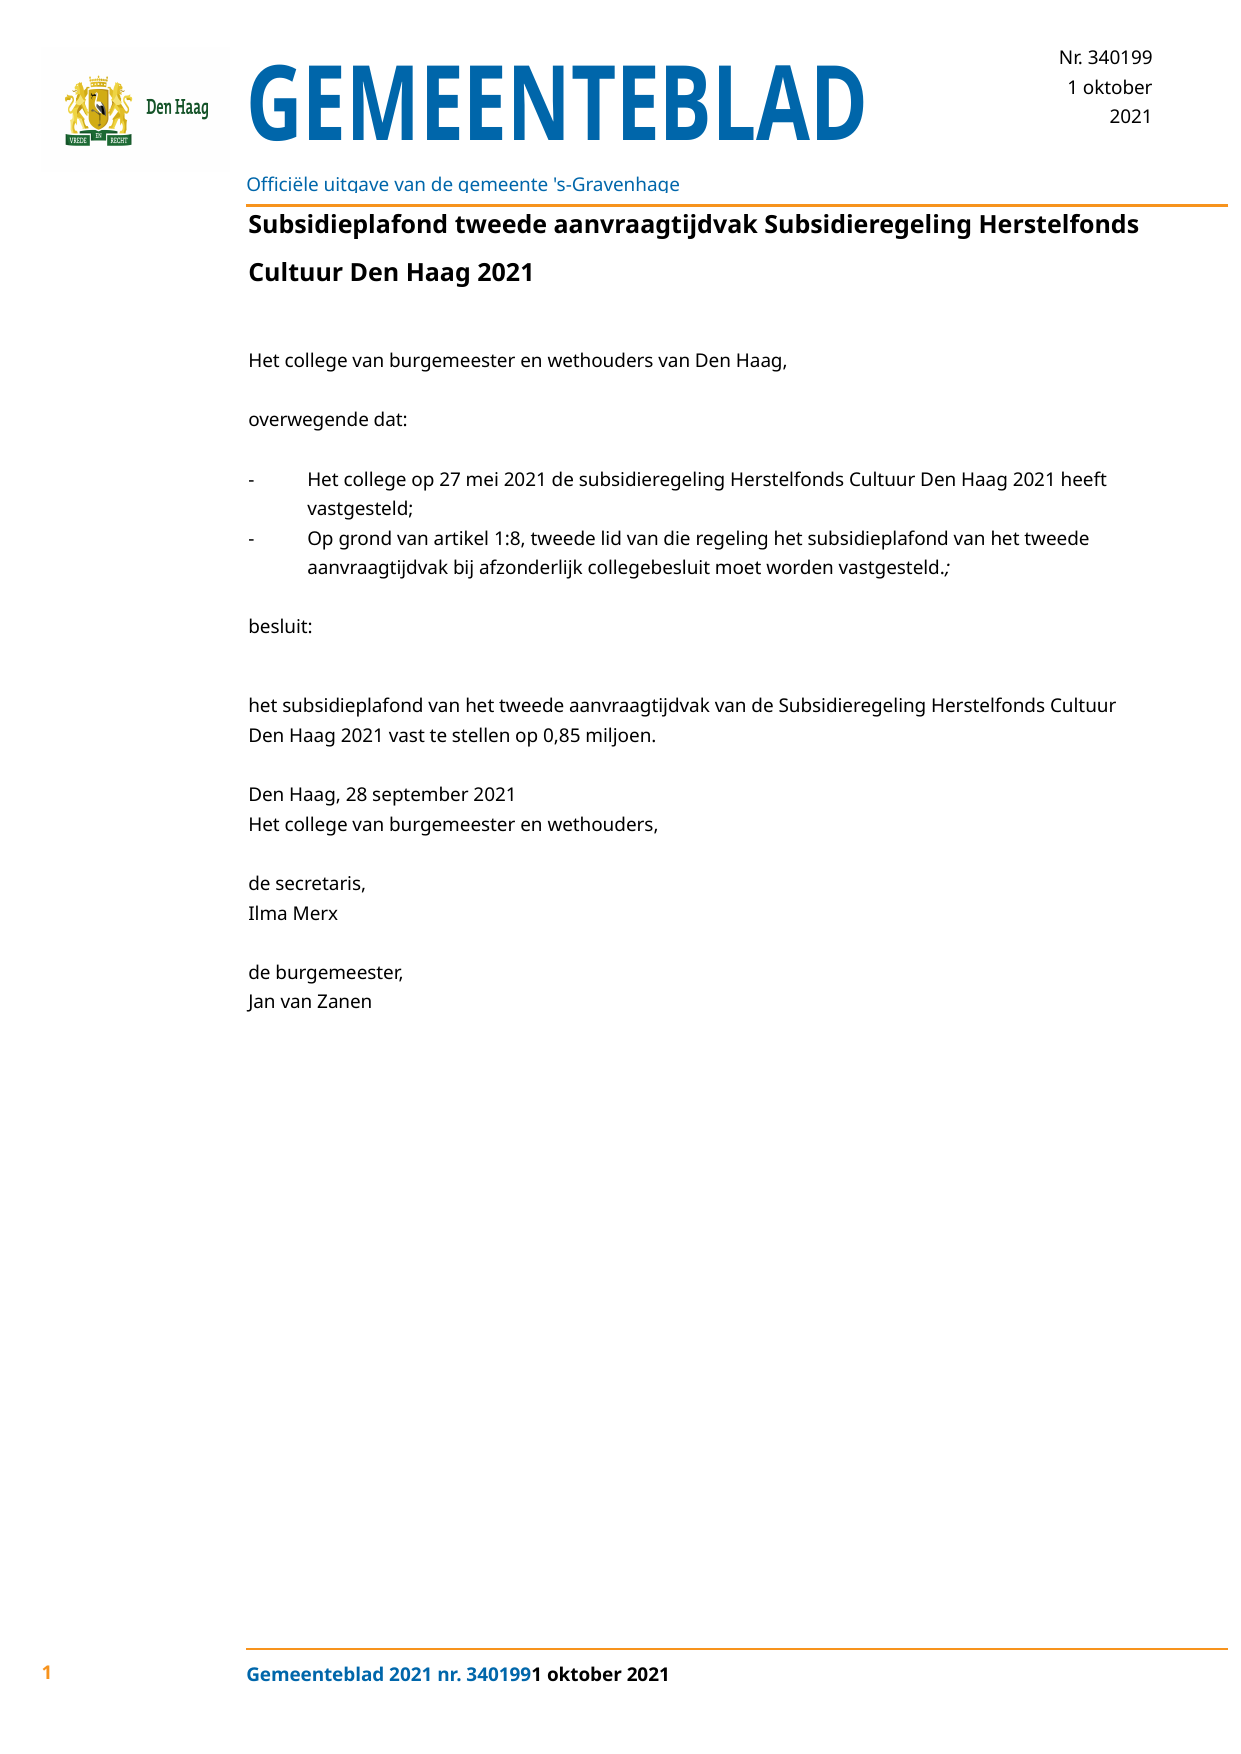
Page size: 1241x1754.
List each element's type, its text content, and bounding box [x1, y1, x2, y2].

text Den Haag, 28 september 2021 [248, 781, 1152, 807]
text Het college van burgemeester en wethouders van Den Haag, [248, 347, 1152, 373]
list Op grond van artikel 1:8, tweede lid van die regeling het subsidieplafond van het tweede aanvraagtijdvak bij afzonderlijk collegebesluit moet worden vastgesteld.; [248, 525, 1152, 580]
text de secretaris, [248, 870, 1152, 896]
text de burgemeester, [248, 959, 1152, 984]
text Jan van Zanen [248, 988, 1152, 1014]
text overwegende dat: [248, 407, 1152, 432]
text Het college van burgemeester en wethouders, [248, 811, 1152, 837]
text Ilma Merx [248, 900, 1152, 925]
text het subsidieplafond van het tweede aanvraagtijdvak van de Subsidieregeling Herstelfonds Cultuur Den Haag 2021 vast te stellen op 0,85 miljoen. [248, 693, 1152, 748]
picture [41, 47, 231, 172]
text besluit: [248, 614, 1152, 639]
list Het college op 27 mei 2021 de subsidieregeling Herstelfonds Cultuur Den Haag 2021 heeft vastgesteld; [248, 466, 1152, 521]
text Subsidieplafond tweede aanvraagtijdvak Subsidieregeling Herstelfonds Cultuur Den Haag 2021 [248, 207, 1152, 288]
